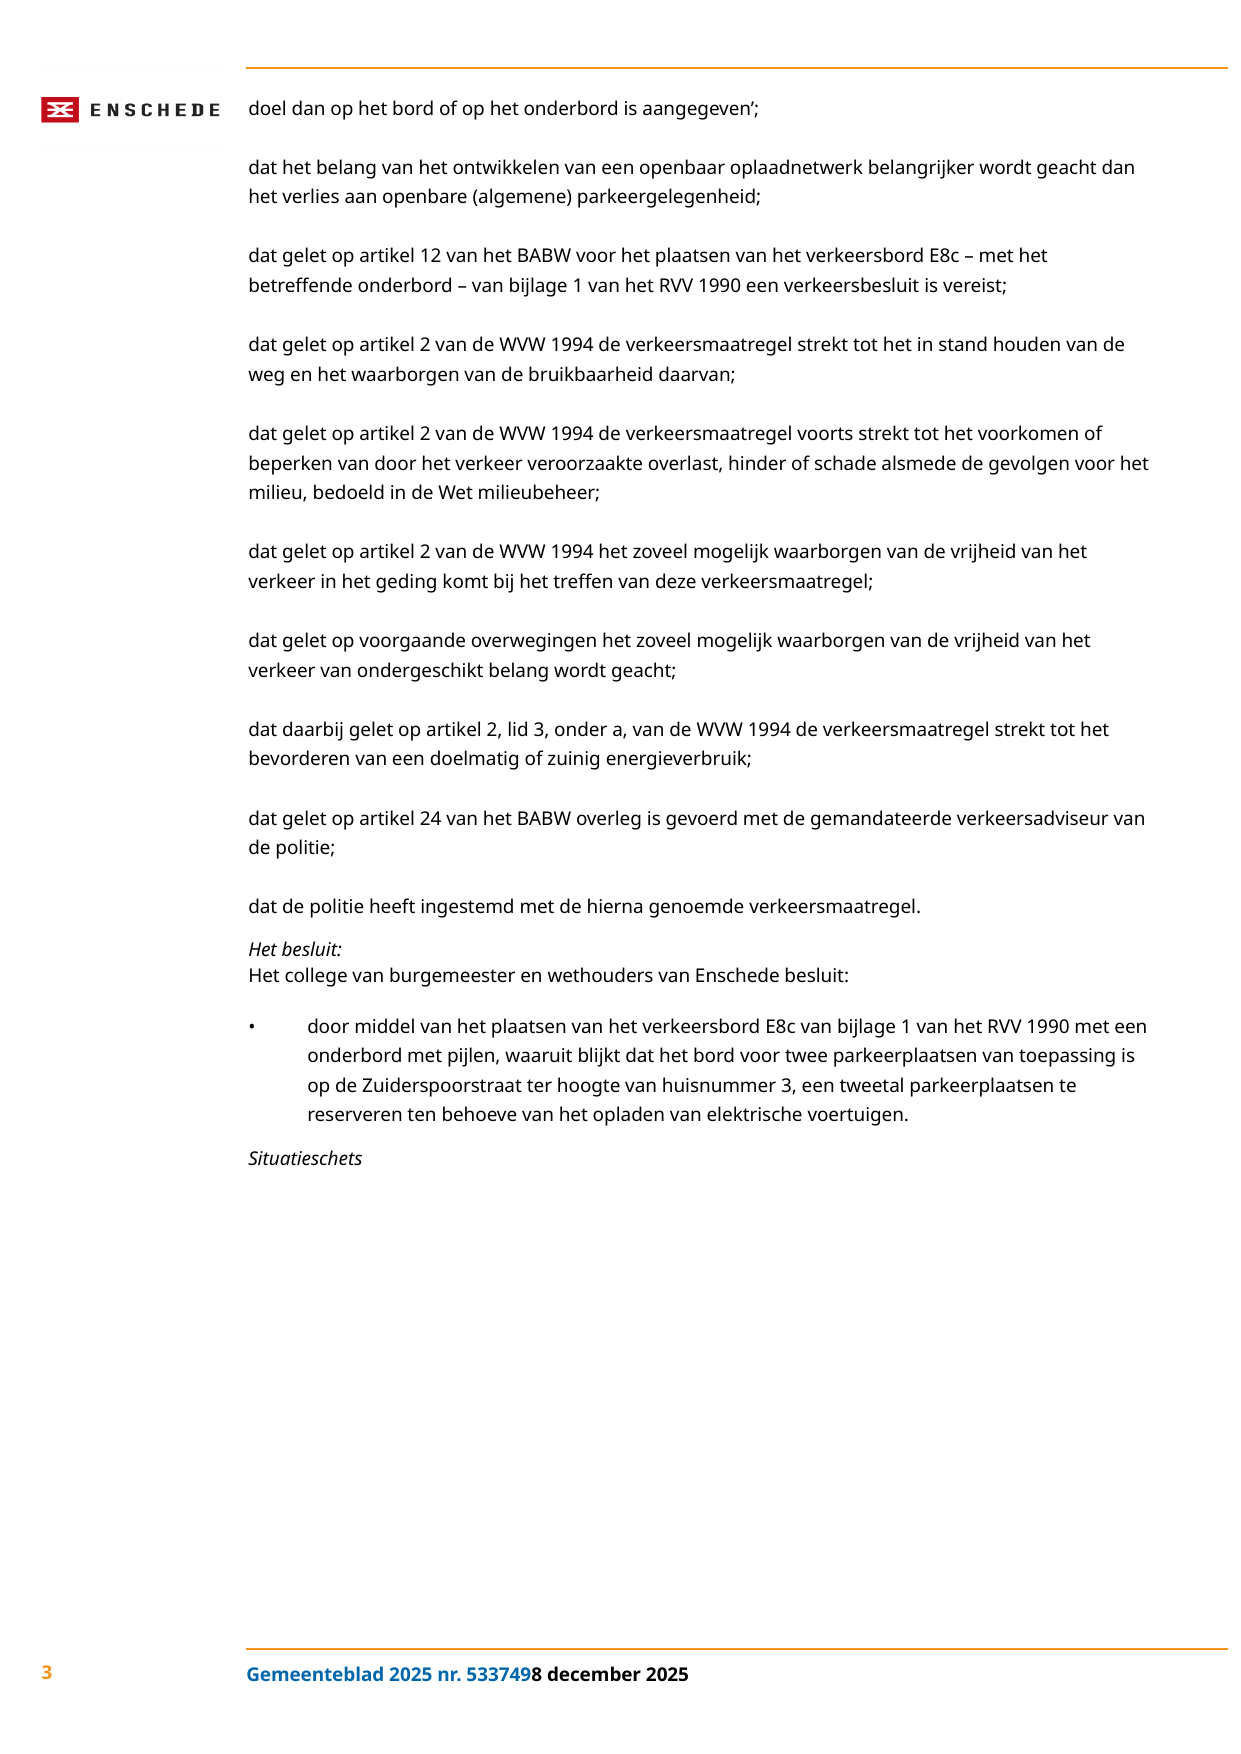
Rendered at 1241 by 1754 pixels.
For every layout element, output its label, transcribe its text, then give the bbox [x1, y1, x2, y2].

text Situatieschets [248, 1145, 1152, 1170]
text Het besluit: [248, 937, 1152, 962]
text dat gelet op voorgaande overwegingen het zoveel mogelijk waarborgen van de vrijheid van het verkeer van ondergeschikt belang wordt geacht; [248, 627, 1152, 683]
text dat het belang van het ontwikkelen van een openbaar oplaadnetwerk belangrijker wordt geacht dan het verlies aan openbare (algemene) parkeergelegenheid; [248, 154, 1152, 209]
text Het college van burgemeester en wethouders van Enschede besluit: [248, 962, 1152, 988]
text dat gelet op artikel 2 van de WVW 1994 de verkeersmaatregel voorts strekt tot het voorkomen of beperken van door het verkeer veroorzaakte overlast, hinder of schade alsmede de gevolgen voor het milieu, bedoeld in de Wet milieubeheer; [248, 420, 1152, 505]
text doel dan op het bord of op het onderbord is aangegeven’; [248, 95, 1152, 121]
text dat gelet op artikel 2 van de WVW 1994 de verkeersmaatregel strekt tot het in stand houden van de weg en het waarborgen van de bruikbaarheid daarvan; [248, 331, 1152, 387]
picture [41, 47, 231, 172]
text dat de politie heeft ingestemd met de hierna genoemde verkeersmaatregel. [248, 893, 1152, 919]
text dat gelet op artikel 12 van het BABW voor het plaatsen van het verkeersbord E8c – met het betreffende onderbord – van bijlage 1 van het RVV 1990 een verkeersbesluit is vereist; [248, 243, 1152, 298]
list door middel van het plaatsen van het verkeersbord E8c van bijlage 1 van het RVV 1990 met een onderbord met pijlen, waaruit blijkt dat het bord voor twee parkeerplaatsen van toepassing is op de Zuiderspoorstraat ter hoogte van huisnummer 3, een tweetal parkeerplaatsen te reserveren ten behoeve van het opladen van elektrische voertuigen. [248, 1013, 1152, 1127]
text dat daarbij gelet op artikel 2, lid 3, onder a, van de WVW 1994 de verkeersmaatregel strekt tot het bevorderen van een doelmatig of zuinig energieverbruik; [248, 716, 1152, 771]
text dat gelet op artikel 2 van de WVW 1994 het zoveel mogelijk waarborgen van de vrijheid van het verkeer in het geding komt bij het treffen van deze verkeersmaatregel; [248, 538, 1152, 594]
text dat gelet op artikel 24 van het BABW overleg is gevoerd met de gemandateerde verkeersadviseur van de politie; [248, 805, 1152, 860]
